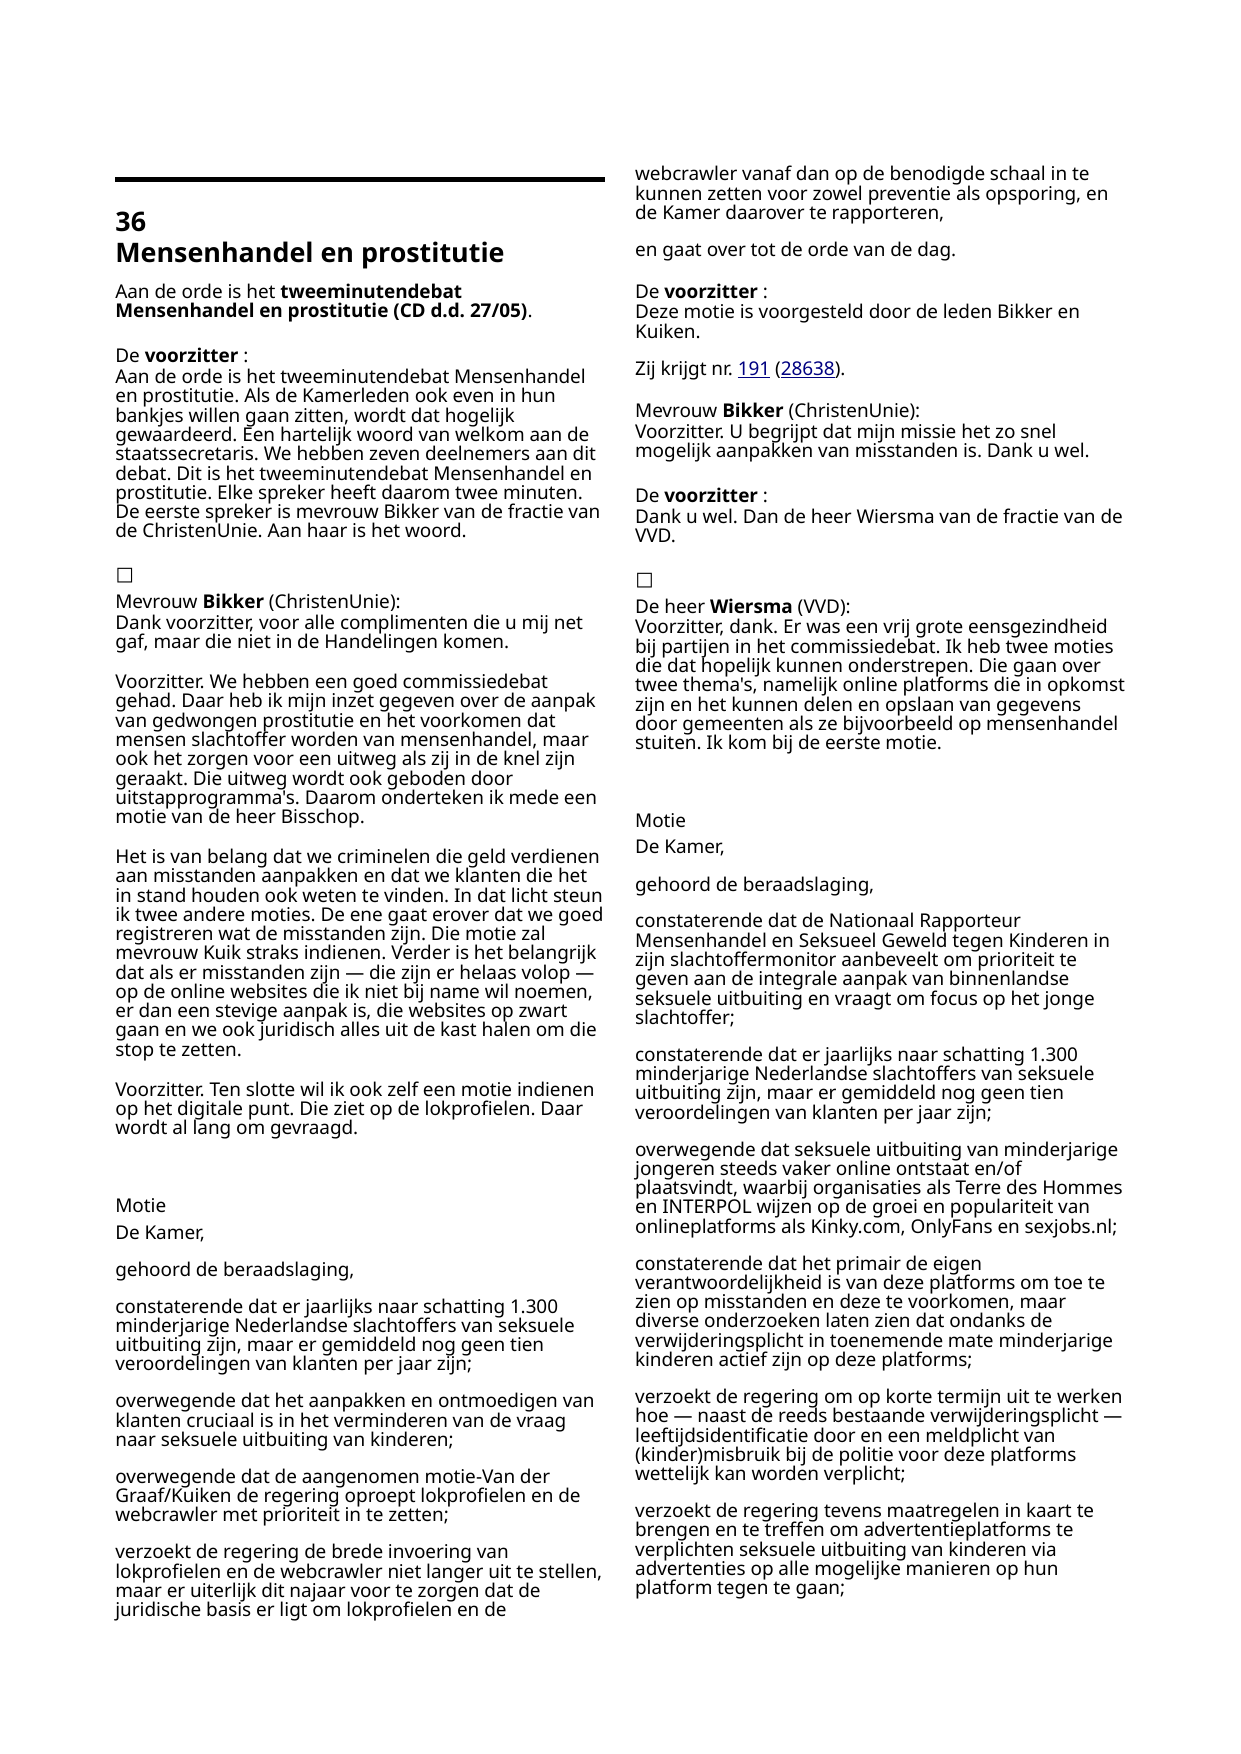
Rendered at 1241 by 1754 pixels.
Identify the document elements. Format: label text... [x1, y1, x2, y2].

text Voorzitter. U begrijpt dat mijn missie het zo snel mogelijk aanpakken van misstanden is. Dank u wel. [635, 423, 1125, 461]
text constaterende dat er jaarlijks naar schatting 1.300 minderjarige Nederlandse slachtoffers van seksuele uitbuiting zijn, maar er gemiddeld nog geen tien veroordelingen van klanten per jaar zijn; [635, 1046, 1125, 1123]
text Mevrouw Bikker (ChristenUnie): [115, 588, 605, 614]
text verzoekt de regering tevens maatregelen in kaart te brengen en te treffen om advertentieplatforms te verplichten seksuele uitbuiting van kinderen via advertenties op alle mogelijke manieren op hun platform tegen te gaan; [635, 1502, 1125, 1598]
text ⬜ [115, 562, 605, 588]
text gehoord de beraadslaging, [635, 876, 1125, 895]
text Voorzitter. We hebben een goed commissiedebat gehad. Daar heb ik mijn inzet gegeven over de aanpak van gedwongen prostitutie en het voorkomen dat mensen slachtoffer worden van mensenhandel, maar ook het zorgen voor een uitweg als zij in de knel zijn geraakt. Die uitweg wordt ook geboden door uitstapprogramma's. Daarom onderteken ik mede een motie van de heer Bisschop. [115, 673, 605, 827]
text en gaat over tot de orde van de dag. [635, 241, 1125, 260]
text Mensenhandel en prostitutie [115, 239, 605, 283]
text Zij krijgt nr. 191 (28638). [635, 360, 1125, 379]
text webcrawler vanaf dan op de benodigde schaal in te kunnen zetten voor zowel preventie als opsporing, en de Kamer daarover te rapporteren, [635, 165, 1125, 223]
text De voorzitter : [635, 278, 1125, 303]
text De Kamer, [115, 1224, 605, 1243]
text Motie [635, 807, 1125, 833]
text De Kamer, [635, 838, 1125, 858]
text 36 [115, 203, 605, 239]
text Motie [115, 1192, 605, 1218]
text Dank voorzitter, voor alle complimenten die u mij net gaf, maar die niet in de Handelingen komen. [115, 614, 605, 652]
text Deze motie is voorgesteld door de leden Bikker en Kuiken. [635, 303, 1125, 342]
text Dank u wel. Dan de heer Wiersma van de fractie van de VVD. [635, 508, 1125, 546]
text constaterende dat er jaarlijks naar schatting 1.300 minderjarige Nederlandse slachtoffers van seksuele uitbuiting zijn, maar er gemiddeld nog geen tien veroordelingen van klanten per jaar zijn; [115, 1298, 605, 1375]
text Voorzitter. Ten slotte wil ik ook zelf een motie indienen op het digitale punt. Die ziet op de lokprofielen. Daar wordt al lang om gevraagd. [115, 1081, 605, 1138]
text Aan de orde is het tweeminutendebat Mensenhandel en prostitutie. Als de Kamerleden ook even in hun bankjes willen gaan zitten, wordt dat hogelijk gewaardeerd. Een hartelijk woord van welkom aan de staatssecretaris. We hebben zeven deelnemers aan dit debat. Dit is het tweeminutendebat Mensenhandel en prostitutie. Elke spreker heeft daarom twee minuten. De eerste spreker is mevrouw Bikker van de fractie van de ChristenUnie. Aan haar is het woord. [115, 368, 605, 542]
text gehoord de beraadslaging, [115, 1261, 605, 1280]
text De voorzitter : [635, 482, 1125, 508]
text verzoekt de regering om op korte termijn uit te werken hoe — naast de reeds bestaande verwijderingsplicht — leeftijdsidentificatie door en een meldplicht van (kinder)misbruik bij de politie voor deze platforms wettelijk kan worden verplicht; [635, 1388, 1125, 1484]
text Voorzitter, dank. Er was een vrij grote eensgezindheid bij partijen in het commissiedebat. Ik heb twee moties die dat hopelijk kunnen onderstrepen. Die gaan over twee thema's, namelijk online platforms die in opkomst zijn en het kunnen delen en opslaan van gegevens door gemeenten als ze bijvoorbeeld op mensenhandel stuiten. Ik kom bij de eerste motie. [635, 618, 1125, 753]
text De voorzitter : [115, 342, 605, 368]
text Aan de orde is het tweeminutendebat Mensenhandel en prostitutie (CD d.d. 27/05). [115, 283, 605, 322]
text ⬜ [635, 567, 1125, 593]
text De heer Wiersma (VVD): [635, 593, 1125, 618]
text Mevrouw Bikker (ChristenUnie): [635, 397, 1125, 423]
text verzoekt de regering de brede invoering van lokprofielen en de webcrawler niet langer uit te stellen, maar er uiterlijk dit najaar voor te zorgen dat de juridische basis er ligt om lokprofielen en de [115, 1543, 605, 1621]
text Het is van belang dat we criminelen die geld verdienen aan misstanden aanpakken en dat we klanten die het in stand houden ook weten te vinden. In dat licht steun ik twee andere moties. De ene gaat erover dat we goed registreren wat de misstanden zijn. Die motie zal mevrouw Kuik straks indienen. Verder is het belangrijk dat als er misstanden zijn — die zijn er helaas volop — op de online websites die ik niet bij name wil noemen, er dan een stevige aanpak is, die websites op zwart gaan en we ook juridisch alles uit de kast halen om die stop te zetten. [115, 848, 605, 1060]
text overwegende dat seksuele uitbuiting van minderjarige jongeren steeds vaker online ontstaat en/of plaatsvindt, waarbij organisaties als Terre des Hommes en INTERPOL wijzen op de groei en populariteit van onlineplatforms als Kinky.com, OnlyFans en sexjobs.nl; [635, 1141, 1125, 1237]
text constaterende dat het primair de eigen verantwoordelijkheid is van deze platforms om toe te zien op misstanden en deze te voorkomen, maar diverse onderzoeken laten zien dat ondanks de verwijderingsplicht in toenemende mate minderjarige kinderen actief zijn op deze platforms; [635, 1255, 1125, 1370]
text overwegende dat de aangenomen motie-Van der Graaf/Kuiken de regering oproept lokprofielen en de webcrawler met prioriteit in te zetten; [115, 1468, 605, 1526]
text constaterende dat de Nationaal Rapporteur Mensenhandel en Seksueel Geweld tegen Kinderen in zijn slachtoffermonitor aanbeveelt om prioriteit te geven aan de integrale aanpak van binnenlandse seksuele uitbuiting en vraagt om focus op het jonge slachtoffer; [635, 912, 1125, 1028]
text overwegende dat het aanpakken en ontmoedigen van klanten cruciaal is in het verminderen van de vraag naar seksuele uitbuiting van kinderen; [115, 1392, 605, 1450]
